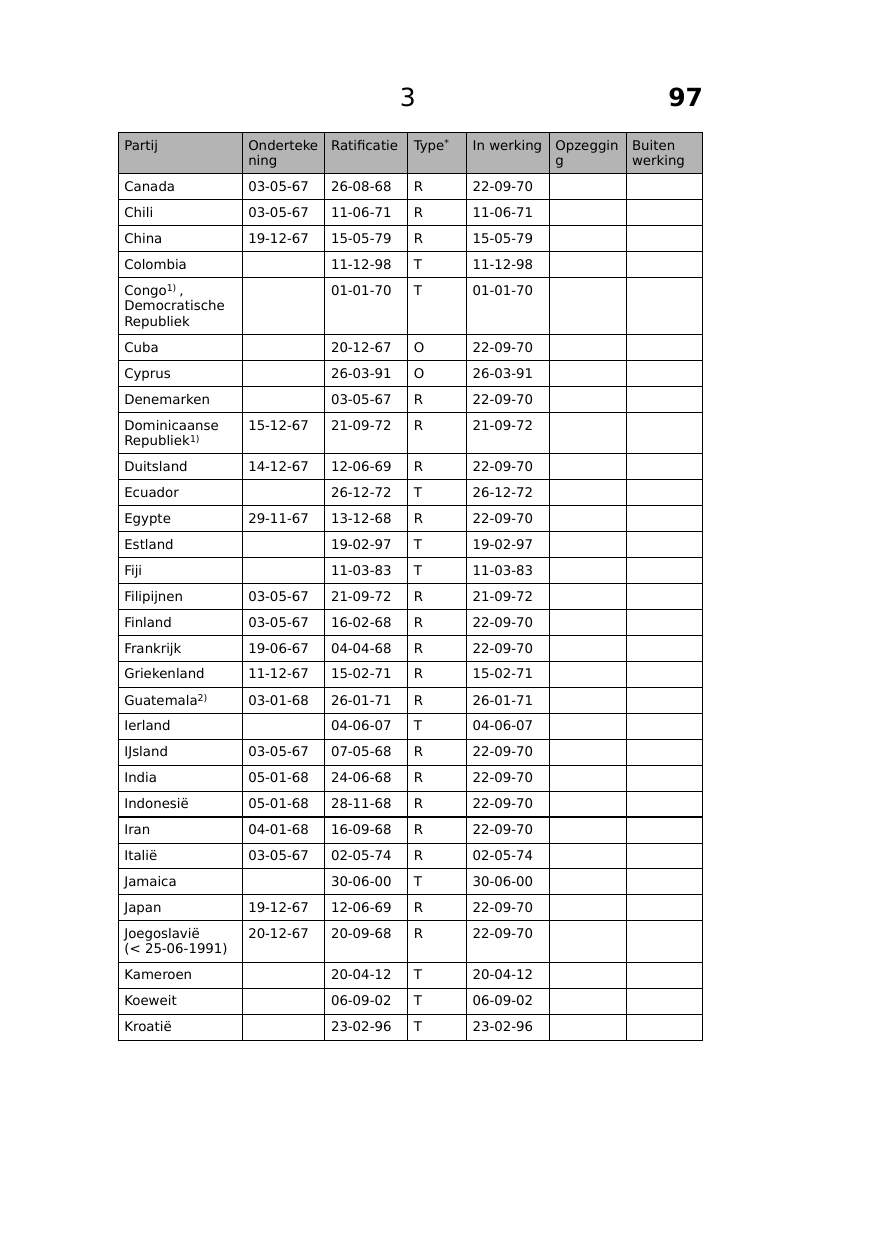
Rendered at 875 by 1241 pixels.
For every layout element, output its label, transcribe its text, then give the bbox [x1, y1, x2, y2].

table_cell [627, 895, 702, 920]
table_cell [627, 335, 702, 360]
table_cell [627, 662, 702, 687]
table_cell India [119, 766, 242, 791]
table_cell 15-02-71 [325, 662, 407, 687]
table_cell [243, 252, 324, 277]
table_cell [243, 989, 324, 1013]
table_cell [627, 454, 702, 479]
table_cell [550, 200, 626, 225]
table_cell [627, 387, 702, 412]
table_cell T [408, 558, 466, 583]
table_cell T [408, 252, 466, 277]
table_cell 04-04-68 [325, 636, 407, 661]
table_cell R [408, 688, 466, 713]
table_header Buiten werking [627, 133, 702, 173]
table_cell 21-09-72 [325, 584, 407, 609]
table_cell Congo1), Democratische Republiek [119, 278, 242, 334]
table_cell [550, 584, 626, 609]
table_cell [550, 844, 626, 868]
table_cell 22-09-70 [467, 174, 549, 199]
table_header Ratificatie [325, 133, 407, 173]
table_cell R [408, 200, 466, 225]
table_cell 03-05-67 [325, 387, 407, 412]
table_cell R [408, 766, 466, 791]
table_cell 21-09-72 [467, 584, 549, 609]
table_cell 01-01-70 [467, 278, 549, 334]
table_cell 26-03-91 [325, 361, 407, 386]
table_cell Japan [119, 895, 242, 920]
table_cell Joegoslavië (< 25-06-1991) [119, 921, 242, 962]
table_cell 26-08-68 [325, 174, 407, 199]
table_cell T [408, 278, 466, 334]
table_cell [550, 714, 626, 739]
table_cell [550, 361, 626, 386]
table_cell [550, 989, 626, 1013]
table_cell R [408, 636, 466, 661]
table_cell Kroatië [119, 1015, 242, 1039]
table_cell [627, 714, 702, 739]
table_cell 26-03-91 [467, 361, 549, 386]
table_cell 11-06-71 [325, 200, 407, 225]
table_cell 22-09-70 [467, 921, 549, 962]
table_cell 23-02-96 [325, 1015, 407, 1039]
table_cell [550, 532, 626, 557]
table_cell 20-04-12 [325, 963, 407, 988]
table_cell Finland [119, 610, 242, 635]
table_cell 11-03-83 [325, 558, 407, 583]
table_cell 04-06-07 [467, 714, 549, 739]
table_cell Dominicaanse Republiek1) [119, 413, 242, 453]
table_cell Canada [119, 174, 242, 199]
table_cell Guatemala2) [119, 688, 242, 713]
table_cell 22-09-70 [467, 792, 549, 816]
table_cell 15-05-79 [467, 226, 549, 251]
table_cell 01-01-70 [325, 278, 407, 334]
table_cell R [408, 454, 466, 479]
table_cell Filipijnen [119, 584, 242, 609]
table_cell 11-06-71 [467, 200, 549, 225]
table_cell Cyprus [119, 361, 242, 386]
table_cell R [408, 662, 466, 687]
table_cell [627, 792, 702, 816]
table_cell [627, 278, 702, 334]
table_cell 11-12-67 [243, 662, 324, 687]
table_cell [627, 818, 702, 842]
table_cell 30-06-00 [467, 869, 549, 894]
table_cell 14-12-67 [243, 454, 324, 479]
table_cell 26-12-72 [325, 480, 407, 505]
table_cell 11-12-98 [467, 252, 549, 277]
table_cell [627, 740, 702, 764]
table_cell [243, 963, 324, 988]
table_cell IJsland [119, 740, 242, 764]
table_cell T [408, 1015, 466, 1039]
table_cell R [408, 387, 466, 412]
table_cell 19-12-67 [243, 895, 324, 920]
table_cell 22-09-70 [467, 636, 549, 661]
table_cell 28-11-68 [325, 792, 407, 816]
table_cell [627, 584, 702, 609]
table_cell [243, 558, 324, 583]
table_cell 19-02-97 [467, 532, 549, 557]
table_cell 19-12-67 [243, 226, 324, 251]
table_cell 15-05-79 [325, 226, 407, 251]
table_cell R [408, 610, 466, 635]
table_cell [550, 480, 626, 505]
table_cell 22-09-70 [467, 895, 549, 920]
table_cell T [408, 532, 466, 557]
table_cell [550, 278, 626, 334]
table_cell [550, 740, 626, 764]
table_cell [243, 1015, 324, 1039]
table_cell [550, 335, 626, 360]
table_cell Indonesië [119, 792, 242, 816]
table_cell [550, 818, 626, 842]
table_cell [550, 252, 626, 277]
table_cell [243, 714, 324, 739]
table_cell [627, 413, 702, 453]
table_cell [550, 921, 626, 962]
table_cell 24-06-68 [325, 766, 407, 791]
table_cell 23-02-96 [467, 1015, 549, 1039]
table_cell [627, 766, 702, 791]
table_header Type* [408, 133, 466, 173]
table_cell [243, 335, 324, 360]
table_cell O [408, 361, 466, 386]
table_cell R [408, 584, 466, 609]
table_cell [627, 361, 702, 386]
table_cell R [408, 844, 466, 868]
table_cell 15-02-71 [467, 662, 549, 687]
table_cell [550, 636, 626, 661]
table_cell 22-09-70 [467, 740, 549, 764]
table_cell [550, 1015, 626, 1039]
table_cell [550, 688, 626, 713]
table_cell R [408, 740, 466, 764]
table_cell Fiji [119, 558, 242, 583]
table_cell [550, 766, 626, 791]
table_cell [627, 688, 702, 713]
table_cell Colombia [119, 252, 242, 277]
table_cell 20-12-67 [325, 335, 407, 360]
table_cell [550, 506, 626, 531]
table_cell 03-05-67 [243, 610, 324, 635]
table_cell 02-05-74 [467, 844, 549, 868]
table_cell Frankrijk [119, 636, 242, 661]
table_cell Egypte [119, 506, 242, 531]
table_cell [550, 610, 626, 635]
table_cell [627, 480, 702, 505]
table_cell [550, 895, 626, 920]
table_cell [550, 387, 626, 412]
table_cell [627, 200, 702, 225]
table_cell [550, 413, 626, 453]
table_cell R [408, 818, 466, 842]
table_cell [627, 869, 702, 894]
table_cell 15-12-67 [243, 413, 324, 453]
table_cell 22-09-70 [467, 506, 549, 531]
table_cell R [408, 792, 466, 816]
table_header In werking [467, 133, 549, 173]
table_cell T [408, 480, 466, 505]
table_cell 05-01-68 [243, 792, 324, 816]
table_header Opzegging [550, 133, 626, 173]
table_cell Estland [119, 532, 242, 557]
table_cell 11-12-98 [325, 252, 407, 277]
table_cell 07-05-68 [325, 740, 407, 764]
table_cell R [408, 413, 466, 453]
table_cell [243, 361, 324, 386]
table_header Ondertekening [243, 133, 324, 173]
table_cell 26-01-71 [325, 688, 407, 713]
table_cell Duitsland [119, 454, 242, 479]
table_cell 12-06-69 [325, 454, 407, 479]
table_cell Griekenland [119, 662, 242, 687]
table_cell [627, 226, 702, 251]
table_cell T [408, 714, 466, 739]
table_cell [550, 226, 626, 251]
table_cell 22-09-70 [467, 610, 549, 635]
table_cell [243, 278, 324, 334]
table_cell Denemarken [119, 387, 242, 412]
table_cell 03-05-67 [243, 740, 324, 764]
table_cell Cuba [119, 335, 242, 360]
table_cell 26-12-72 [467, 480, 549, 505]
table_cell R [408, 506, 466, 531]
table_cell [243, 387, 324, 412]
table_cell 04-01-68 [243, 818, 324, 842]
table_cell 13-12-68 [325, 506, 407, 531]
table_cell 03-01-68 [243, 688, 324, 713]
table_header Partij [119, 133, 242, 173]
table_cell [243, 532, 324, 557]
table_cell R [408, 226, 466, 251]
table_cell [550, 662, 626, 687]
table_cell 30-06-00 [325, 869, 407, 894]
table_cell Ecuador [119, 480, 242, 505]
table_cell Jamaica [119, 869, 242, 894]
table_cell 20-12-67 [243, 921, 324, 962]
table_cell 21-09-72 [467, 413, 549, 453]
table_cell 19-06-67 [243, 636, 324, 661]
table_cell 04-06-07 [325, 714, 407, 739]
table_cell 21-09-72 [325, 413, 407, 453]
table_cell Ierland [119, 714, 242, 739]
table_cell China [119, 226, 242, 251]
table_cell [550, 869, 626, 894]
table_cell T [408, 869, 466, 894]
table_cell [627, 1015, 702, 1039]
table_cell [243, 480, 324, 505]
table_cell [627, 506, 702, 531]
table_cell [550, 558, 626, 583]
table_cell T [408, 989, 466, 1013]
table_cell [627, 989, 702, 1013]
table_cell 11-03-83 [467, 558, 549, 583]
table_cell 16-09-68 [325, 818, 407, 842]
table_cell 20-04-12 [467, 963, 549, 988]
table_cell [627, 532, 702, 557]
table_cell Koeweit [119, 989, 242, 1013]
table_cell 26-01-71 [467, 688, 549, 713]
table_cell R [408, 895, 466, 920]
table_cell 19-02-97 [325, 532, 407, 557]
table_cell [627, 963, 702, 988]
table_cell [550, 454, 626, 479]
table_cell 05-01-68 [243, 766, 324, 791]
table_cell [627, 636, 702, 661]
table_cell Chili [119, 200, 242, 225]
table_cell 12-06-69 [325, 895, 407, 920]
table_cell [627, 921, 702, 962]
table_cell 03-05-67 [243, 844, 324, 868]
table_cell [627, 252, 702, 277]
table_cell R [408, 921, 466, 962]
table_cell 29-11-67 [243, 506, 324, 531]
table_cell 03-05-67 [243, 584, 324, 609]
table_cell 03-05-67 [243, 174, 324, 199]
table_cell Kameroen [119, 963, 242, 988]
table_cell [627, 174, 702, 199]
table_cell [627, 844, 702, 868]
table_cell 16-02-68 [325, 610, 407, 635]
table_cell Italië [119, 844, 242, 868]
table_cell 22-09-70 [467, 335, 549, 360]
table_cell Iran [119, 818, 242, 842]
table_cell 06-09-02 [325, 989, 407, 1013]
table_cell [627, 558, 702, 583]
table_cell 22-09-70 [467, 766, 549, 791]
table_cell 22-09-70 [467, 387, 549, 412]
table_cell 03-05-67 [243, 200, 324, 225]
table_cell 06-09-02 [467, 989, 549, 1013]
table_cell 22-09-70 [467, 818, 549, 842]
table_cell [550, 174, 626, 199]
table_cell [243, 869, 324, 894]
table_cell 02-05-74 [325, 844, 407, 868]
table_cell [550, 963, 626, 988]
table_cell 20-09-68 [325, 921, 407, 962]
table_cell R [408, 174, 466, 199]
table_cell [627, 610, 702, 635]
table_cell [550, 792, 626, 816]
table_cell 22-09-70 [467, 454, 549, 479]
table_cell O [408, 335, 466, 360]
table_cell T [408, 963, 466, 988]
